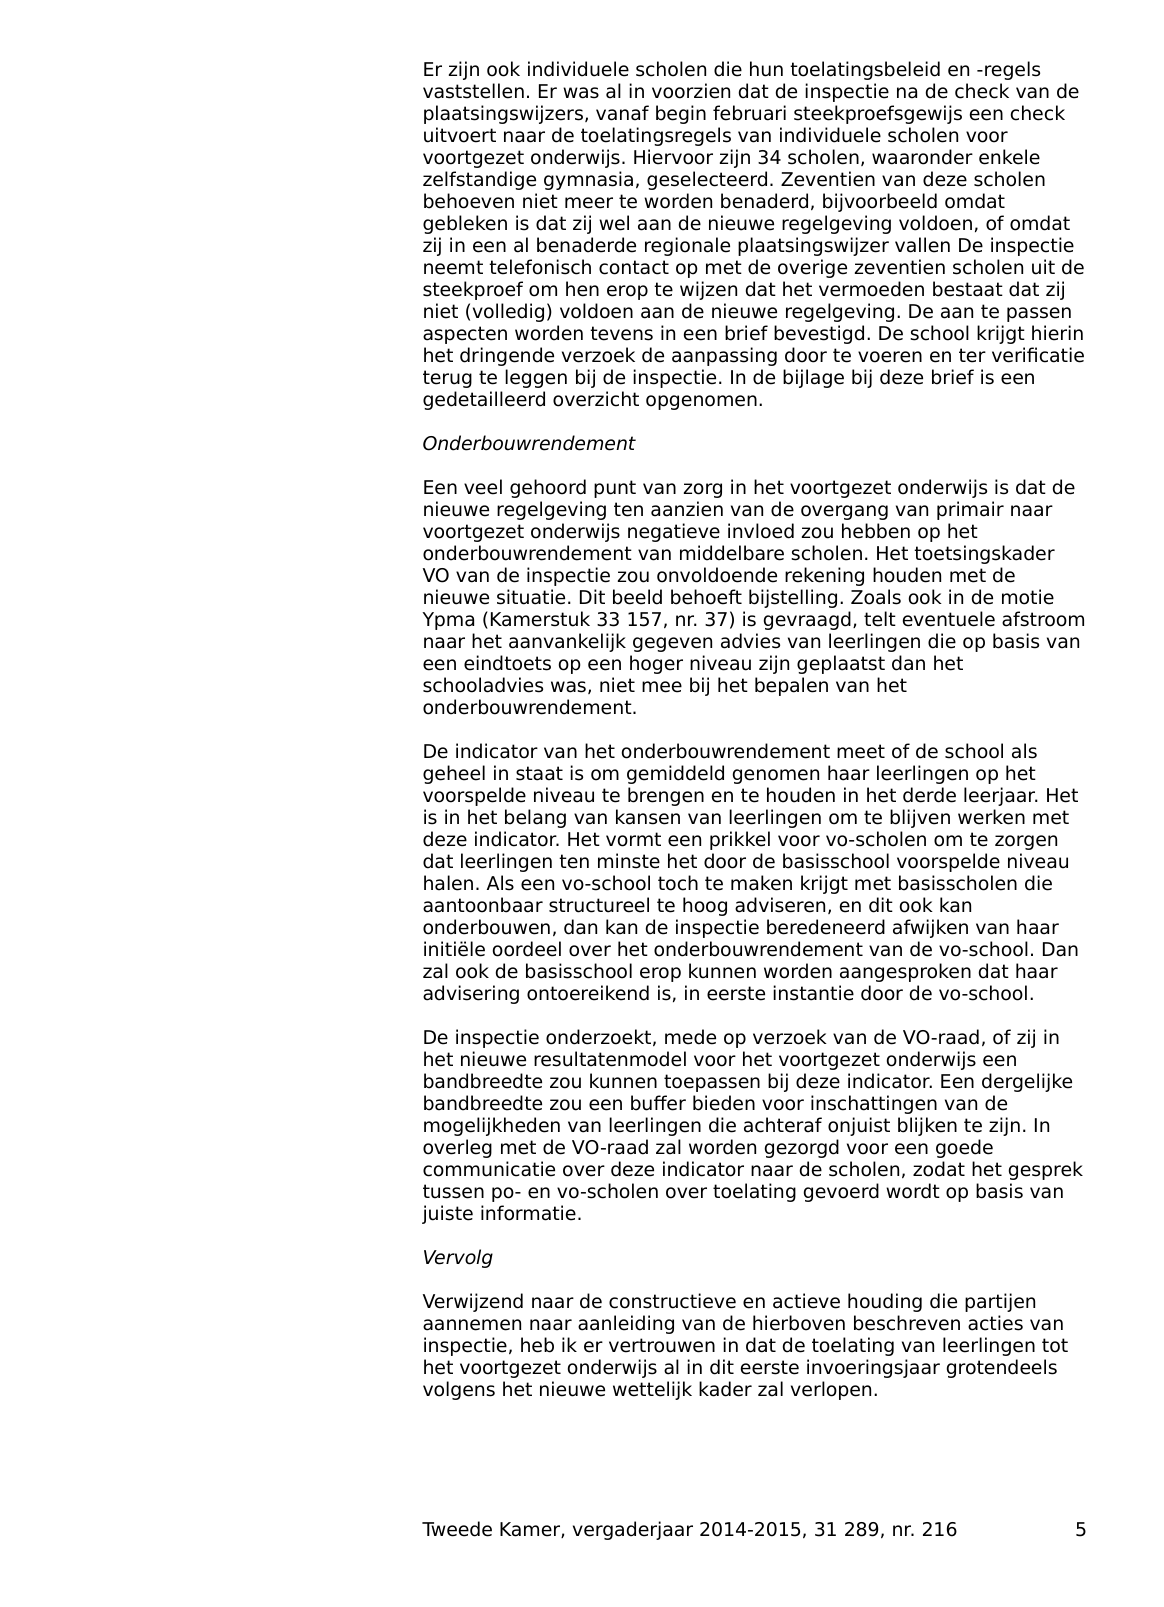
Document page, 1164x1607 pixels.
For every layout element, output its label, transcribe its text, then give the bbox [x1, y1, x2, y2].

text Er zijn ook individuele scholen die hun toelatingsbeleid en -regels vaststellen. Er was al in voorzien dat de inspectie na de check van de plaatsingswijzers, vanaf begin februari steekproefsgewijs een check uitvoert naar de toelatingsregels van individuele scholen voor voortgezet onderwijs. Hiervoor zijn 34 scholen, waaronder enkele zelfstandige gymnasia, geselecteerd. Zeventien van deze scholen behoeven niet meer te worden benaderd, bijvoorbeeld omdat gebleken is dat zij wel aan de nieuwe regelgeving voldoen, of omdat zij in een al benaderde regionale plaatsingswijzer vallen De inspectie neemt telefonisch contact op met de overige zeventien scholen uit de steekproef om hen erop te wijzen dat het vermoeden bestaat dat zij niet (volledig) voldoen aan de nieuwe regelgeving. De aan te passen aspecten worden tevens in een brief bevestigd. De school krijgt hierin het dringende verzoek de aanpassing door te voeren en ter verificatie terug te leggen bij de inspectie. In de bijlage bij deze brief is een gedetailleerd overzicht opgenomen. [422, 59, 1087, 411]
text De inspectie onderzoekt, mede op verzoek van de VO-raad, of zij in het nieuwe resultatenmodel voor het voortgezet onderwijs een bandbreedte zou kunnen toepassen bij deze indicator. Een dergelijke bandbreedte zou een buffer bieden voor inschattingen van de mogelijkheden van leerlingen die achteraf onjuist blijken te zijn. In overleg met de VO-raad zal worden gezorgd voor een goede communicatie over deze indicator naar de scholen, zodat het gesprek tussen po- en vo-scholen over toelating gevoerd wordt op basis van juiste informatie. [422, 1027, 1087, 1225]
subtitle Onderbouwrendement [422, 433, 1087, 455]
text Verwijzend naar de constructieve en actieve houding die partijen aannemen naar aanleiding van de hierboven beschreven acties van inspectie, heb ik er vertrouwen in dat de toelating van leerlingen tot het voortgezet onderwijs al in dit eerste invoeringsjaar grotendeels volgens het nieuwe wettelijk kader zal verlopen. [422, 1291, 1087, 1401]
text De indicator van het onderbouwrendement meet of de school als geheel in staat is om gemiddeld genomen haar leerlingen op het voorspelde niveau te brengen en te houden in het derde leerjaar. Het is in het belang van kansen van leerlingen om te blijven werken met deze indicator. Het vormt een prikkel voor vo-scholen om te zorgen dat leerlingen ten minste het door de basisschool voorspelde niveau halen. Als een vo-school toch te maken krijgt met basisscholen die aantoonbaar structureel te hoog adviseren, en dit ook kan onderbouwen, dan kan de inspectie beredeneerd afwijken van haar initiële oordeel over het onderbouwrendement van de vo-school. Dan zal ook de basisschool erop kunnen worden aangesproken dat haar advisering ontoereikend is, in eerste instantie door de vo-school. [422, 741, 1087, 1005]
subtitle Vervolg [422, 1247, 1087, 1269]
text Een veel gehoord punt van zorg in het voortgezet onderwijs is dat de nieuwe regelgeving ten aanzien van de overgang van primair naar voortgezet onderwijs negatieve invloed zou hebben op het onderbouwrendement van middelbare scholen. Het toetsingskader VO van de inspectie zou onvoldoende rekening houden met de nieuwe situatie. Dit beeld behoeft bijstelling. Zoals ook in de motie Ypma (Kamerstuk 33 157, nr. 37) is gevraagd, telt eventuele afstroom naar het aanvankelijk gegeven advies van leerlingen die op basis van een eindtoets op een hoger niveau zijn geplaatst dan het schooladvies was, niet mee bij het bepalen van het onderbouwrendement. [422, 477, 1087, 719]
